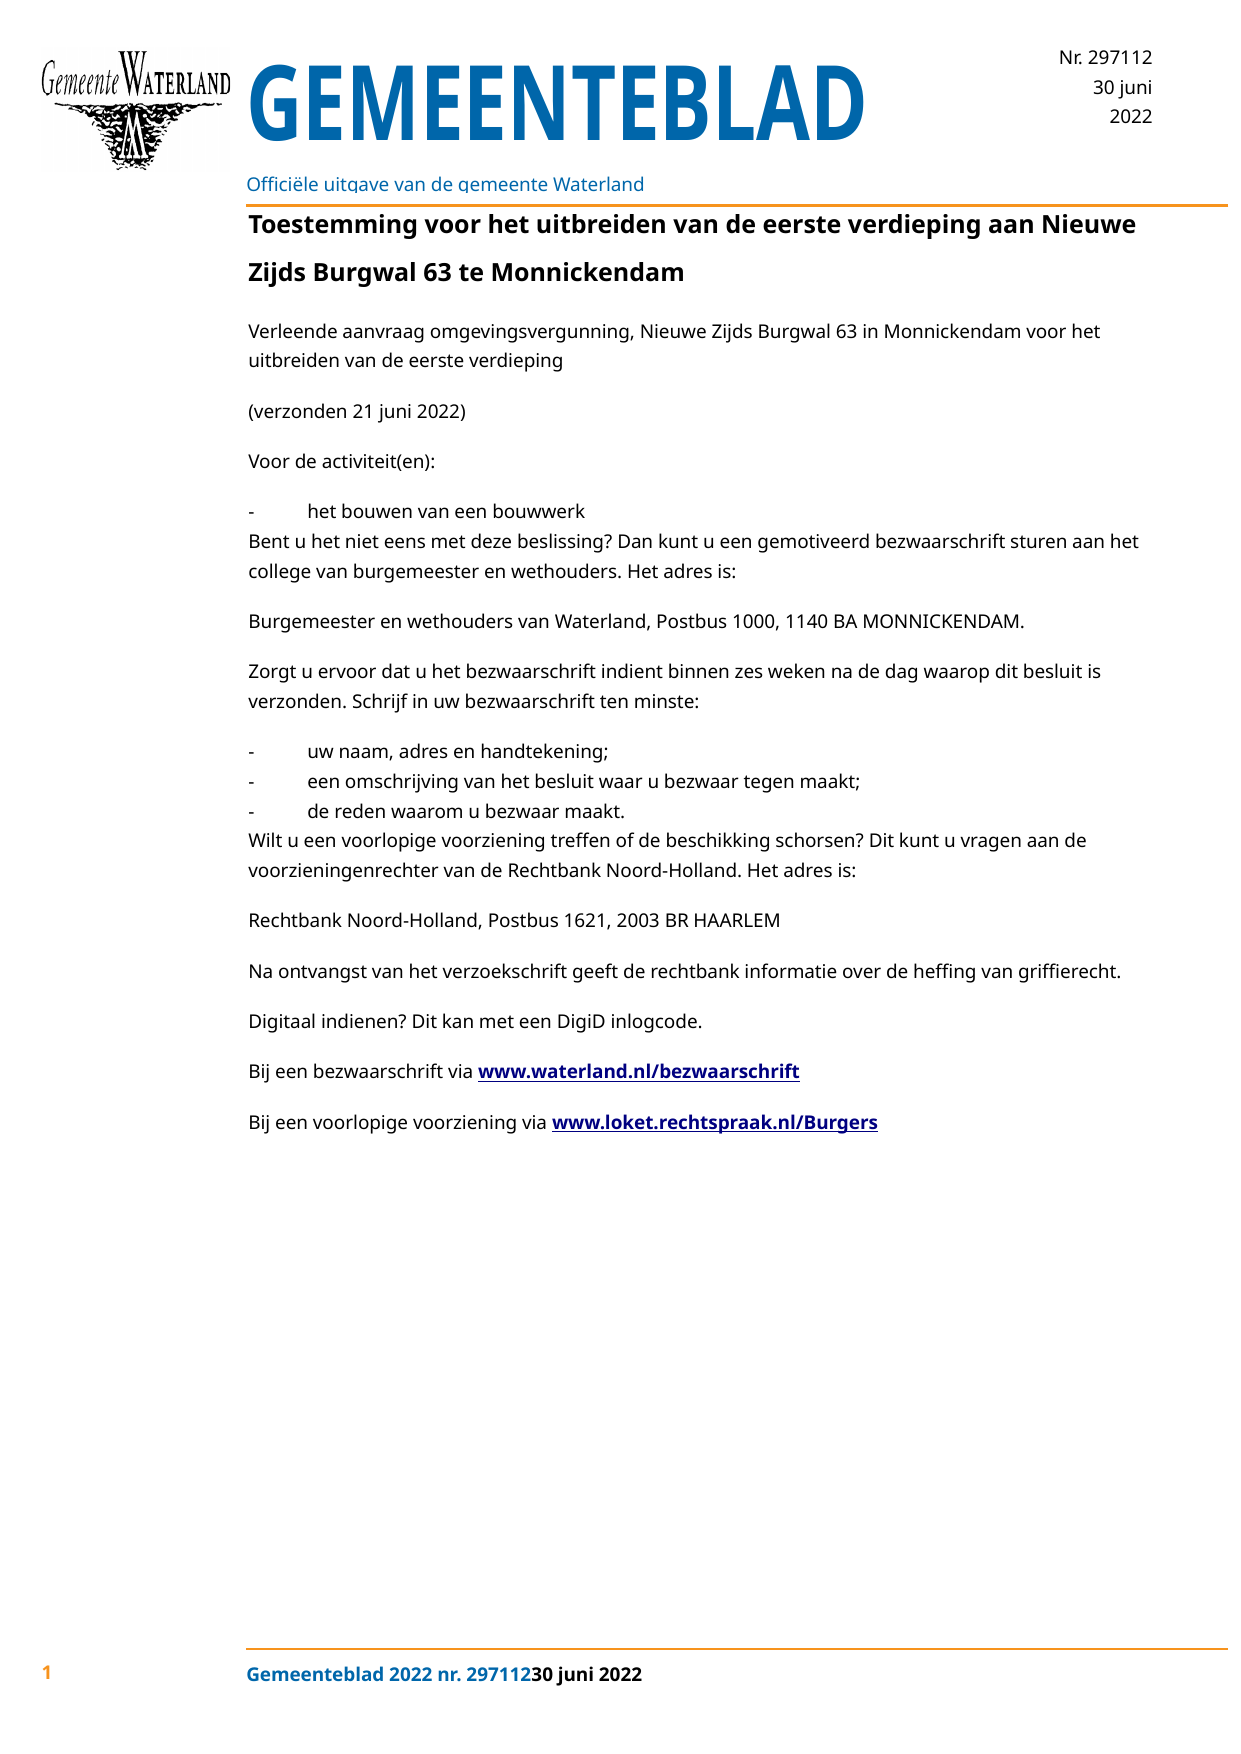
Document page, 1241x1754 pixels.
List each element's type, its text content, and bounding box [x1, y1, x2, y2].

list het bouwen van een bouwwerk [248, 499, 1152, 524]
text (verzonden 21 juni 2022) [248, 398, 1152, 424]
text Verleende aanvraag omgevingsvergunning, Nieuwe Zijds Burgwal 63 in Monnickendam voor het uitbreiden van de eerste verdieping [248, 318, 1152, 373]
text Wilt u een voorlopige voorziening treffen of de beschikking schorsen? Dit kunt u vragen aan de voorzieningenrechter van de Rechtbank Noord-Holland. Het adres is: [248, 827, 1152, 883]
list een omschrijving van het besluit waar u bezwaar tegen maakt; [248, 768, 1152, 794]
text Toestemming voor het uitbreiden van de eerste verdieping aan Nieuwe Zijds Burgwal 63 te Monnickendam [248, 207, 1152, 288]
text Bij een bezwaarschrift via www.waterland.nl/bezwaarschrift [248, 1059, 1152, 1084]
text Digitaal indienen? Dit kan met een DigiD inlogcode. [248, 1008, 1152, 1034]
text Bij een voorlopige voorziening via www.loket.rechtspraak.nl/Burgers [248, 1109, 1152, 1135]
picture [41, 47, 231, 172]
text Bent u het niet eens met deze beslissing? Dan kunt u een gemotiveerd bezwaarschrift sturen aan het college van burgemeester en wethouders. Het adres is: [248, 528, 1152, 584]
list de reden waarom u bezwaar maakt. [248, 798, 1152, 824]
list uw naam, adres en handtekening; [248, 739, 1152, 764]
text Na ontvangst van het verzoekschrift geeft de rechtbank informatie over de heffing van griffierecht. [248, 958, 1152, 984]
text Voor de activiteit(en): [248, 448, 1152, 474]
text Rechtbank Noord-Holland, Postbus 1621, 2003 BR HAARLEM [248, 907, 1152, 933]
text Burgemeester en wethouders van Waterland, Postbus 1000, 1140 BA MONNICKENDAM. [248, 608, 1152, 634]
text Zorgt u ervoor dat u het bezwaarschrift indient binnen zes weken na de dag waarop dit besluit is verzonden. Schrijf in uw bezwaarschrift ten minste: [248, 659, 1152, 714]
